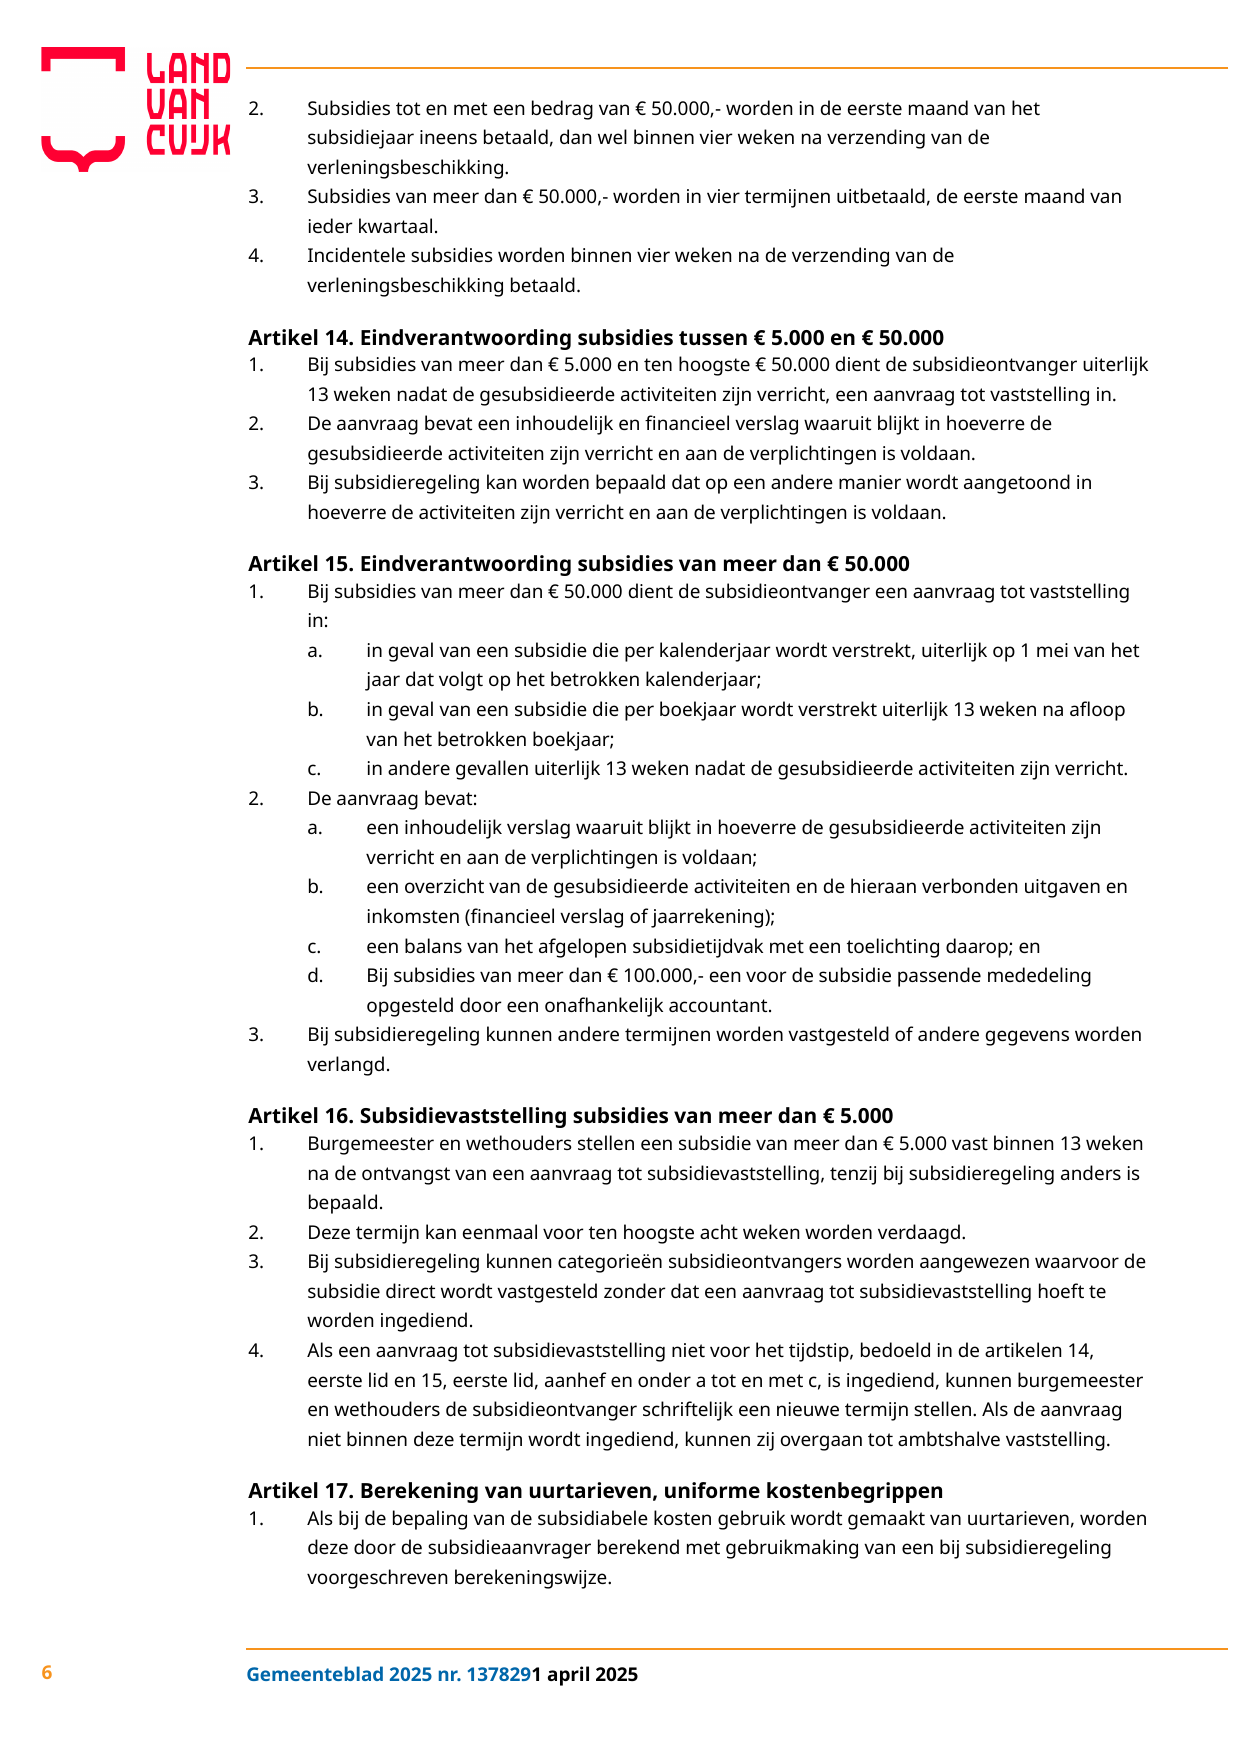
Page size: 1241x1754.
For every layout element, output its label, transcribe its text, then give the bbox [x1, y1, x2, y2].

list Bij subsidieregeling kunnen andere termijnen worden vastgesteld of andere gegevens worden verlangd. [248, 1022, 1152, 1077]
list Bij subsidieregeling kunnen categorieën subsidieontvangers worden aangewezen waarvoor de subsidie direct wordt vastgesteld zonder dat een aanvraag tot subsidievaststelling hoeft te worden ingediend. [248, 1248, 1152, 1333]
text Artikel 17. Berekening van uurtarieven, uniforme kostenbegrippen [248, 1476, 1152, 1505]
list De aanvraag bevat: [248, 785, 1152, 811]
list Subsidies van meer dan € 50.000,- worden in vier termijnen uitbetaald, de eerste maand van ieder kwartaal. [248, 183, 1152, 239]
list een inhoudelijk verslag waaruit blijkt in hoeverre de gesubsidieerde activiteiten zijn verricht en aan de verplichtingen is voldaan; [307, 814, 1152, 870]
list Als bij de bepaling van de subsidiabele kosten gebruik wordt gemaakt van uurtarieven, worden deze door de subsidieaanvrager berekend met gebruikmaking van een bij subsidieregeling voorgeschreven berekeningswijze. [248, 1505, 1152, 1590]
list Bij subsidies van meer dan € 100.000,- een voor de subsidie passende mededeling opgesteld door een onafhankelijk accountant. [307, 962, 1152, 1018]
list in andere gevallen uiterlijk 13 weken nadat de gesubsidieerde activiteiten zijn verricht. [307, 755, 1152, 781]
list Als een aanvraag tot subsidievaststelling niet voor het tijdstip, bedoeld in de artikelen 14, eerste lid en 15, eerste lid, aanhef en onder a tot en met c, is ingediend, kunnen burgemeester en wethouders de subsidieontvanger schriftelijk een nieuwe termijn stellen. Als de aanvraag niet binnen deze termijn wordt ingediend, kunnen zij overgaan tot ambtshalve vaststelling. [248, 1337, 1152, 1452]
list een balans van het afgelopen subsidietijdvak met een toelichting daarop; en [307, 933, 1152, 959]
text Artikel 16. Subsidievaststelling subsidies van meer dan € 5.000 [248, 1102, 1152, 1130]
text Artikel 14. Eindverantwoording subsidies tussen € 5.000 en € 50.000 [248, 323, 1152, 351]
picture [41, 47, 231, 172]
list Bij subsidieregeling kan worden bepaald dat op een andere manier wordt aangetoond in hoeverre de activiteiten zijn verricht en aan de verplichtingen is voldaan. [248, 469, 1152, 525]
list Incidentele subsidies worden binnen vier weken na de verzending van de verleningsbeschikking betaald. [248, 243, 1152, 298]
list De aanvraag bevat een inhoudelijk en financieel verslag waaruit blijkt in hoeverre de gesubsidieerde activiteiten zijn verricht en aan de verplichtingen is voldaan. [248, 410, 1152, 466]
list Bij subsidies van meer dan € 5.000 en ten hoogste € 50.000 dient de subsidieontvanger uiterlijk 13 weken nadat de gesubsidieerde activiteiten zijn verricht, een aanvraag tot vaststelling in. [248, 351, 1152, 406]
list Subsidies tot en met een bedrag van € 50.000,- worden in de eerste maand van het subsidiejaar ineens betaald, dan wel binnen vier weken na verzending van de verleningsbeschikking. [248, 95, 1152, 180]
list Deze termijn kan eenmaal voor ten hoogste acht weken worden verdaagd. [248, 1219, 1152, 1244]
list in geval van een subsidie die per kalenderjaar wordt verstrekt, uiterlijk op 1 mei van het jaar dat volgt op het betrokken kalenderjaar; [307, 637, 1152, 692]
list in geval van een subsidie die per boekjaar wordt verstrekt uiterlijk 13 weken na afloop van het betrokken boekjaar; [307, 696, 1152, 752]
text Artikel 15. Eindverantwoording subsidies van meer dan € 50.000 [248, 549, 1152, 578]
list een overzicht van de gesubsidieerde activiteiten en de hieraan verbonden uitgaven en inkomsten (financieel verslag of jaarrekening); [307, 874, 1152, 929]
list Bij subsidies van meer dan € 50.000 dient de subsidieontvanger een aanvraag tot vaststelling in: [248, 578, 1152, 633]
list Burgemeester en wethouders stellen een subsidie van meer dan € 5.000 vast binnen 13 weken na de ontvangst van een aanvraag tot subsidievaststelling, tenzij bij subsidieregeling anders is bepaald. [248, 1130, 1152, 1215]
